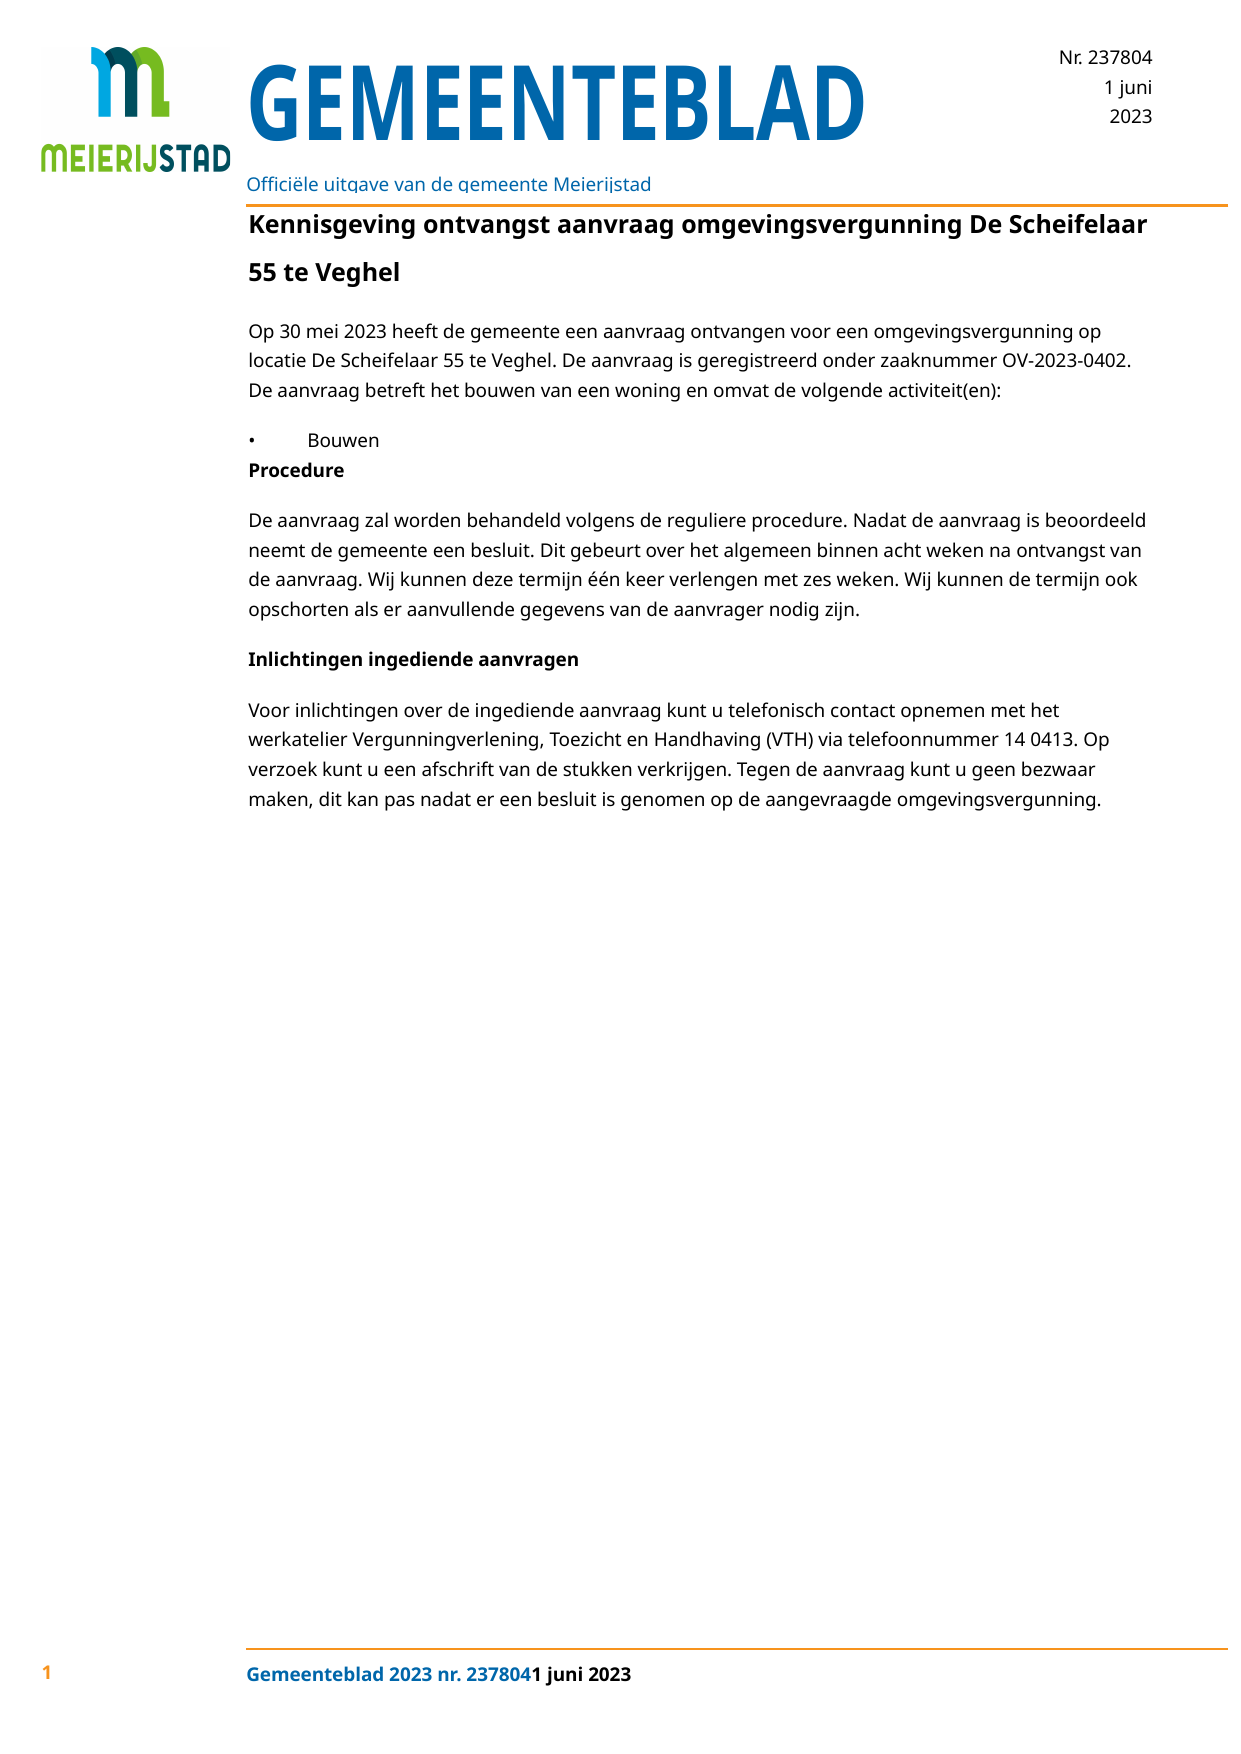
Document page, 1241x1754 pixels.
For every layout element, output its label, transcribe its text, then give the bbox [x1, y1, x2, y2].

text Inlichtingen ingediende aanvragen [248, 647, 1152, 672]
list Bouwen [248, 427, 1152, 453]
picture [41, 47, 231, 172]
text Op 30 mei 2023 heeft de gemeente een aanvraag ontvangen voor een omgevingsvergunning op locatie De Scheifelaar 55 te Veghel. De aanvraag is geregistreerd onder zaaknummer OV-2023-0402. De aanvraag betreft het bouwen van een woning en omvat de volgende activiteit(en): [248, 318, 1152, 403]
text Kennisgeving ontvangst aanvraag omgevingsvergunning De Scheifelaar 55 te Veghel [248, 207, 1152, 288]
text Voor inlichtingen over de ingediende aanvraag kunt u telefonisch contact opnemen met het werkatelier Vergunningverlening, Toezicht en Handhaving (VTH) via telefoonnummer 14 0413. Op verzoek kunt u een afschrift van de stukken verkrijgen. Tegen de aanvraag kunt u geen bezwaar maken, dit kan pas nadat er een besluit is genomen op de aangevraagde omgevingsvergunning. [248, 697, 1152, 812]
text De aanvraag zal worden behandeld volgens de reguliere procedure. Nadat de aanvraag is beoordeeld neemt de gemeente een besluit. Dit gebeurt over het algemeen binnen acht weken na ontvangst van de aanvraag. Wij kunnen deze termijn één keer verlengen met zes weken. Wij kunnen de termijn ook opschorten als er aanvullende gegevens van de aanvrager nodig zijn. [248, 507, 1152, 622]
text Procedure [248, 457, 1152, 483]
